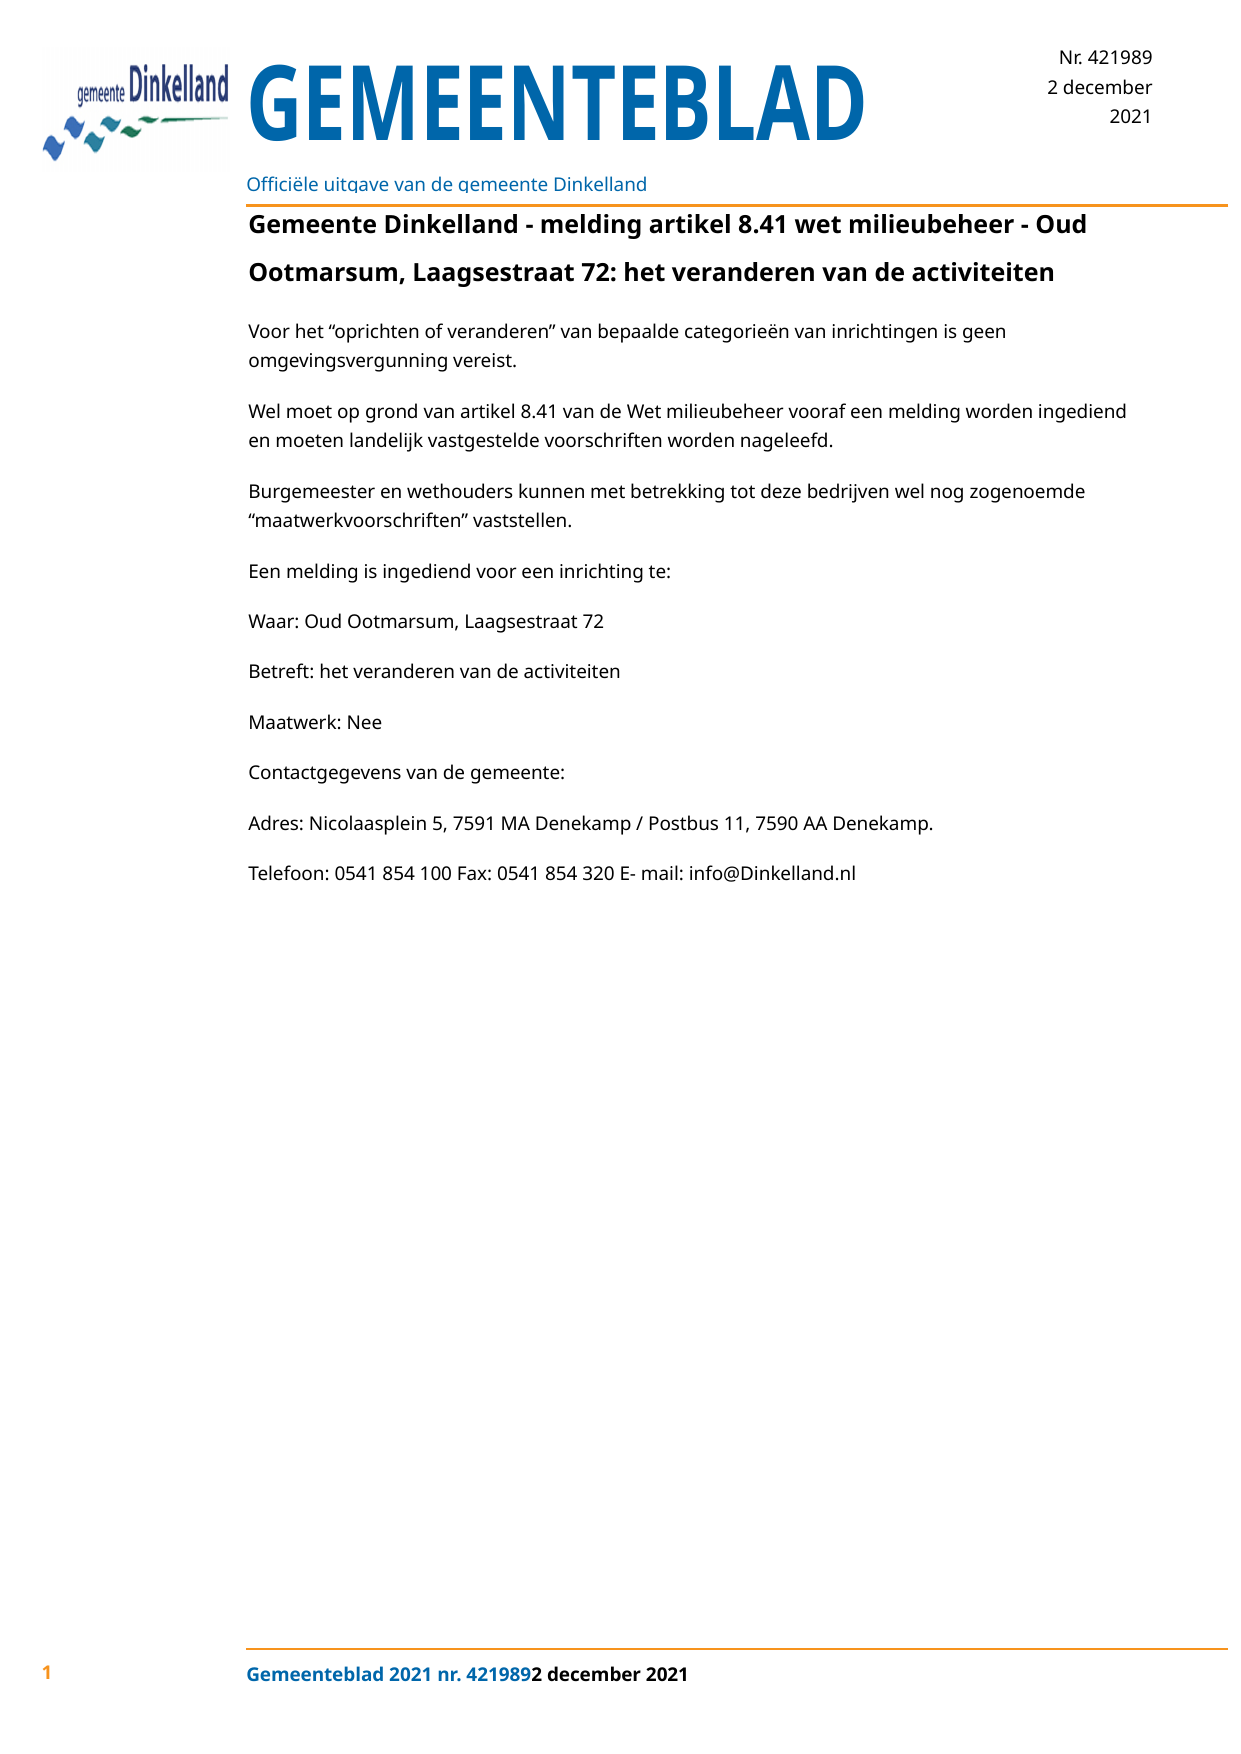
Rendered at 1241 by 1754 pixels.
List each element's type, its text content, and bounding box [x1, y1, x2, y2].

text Wel moet op grond van artikel 8.41 van de Wet milieubeheer vooraf een melding worden ingediend en moeten landelijk vastgestelde voorschriften worden nageleefd. [248, 398, 1152, 453]
text Adres: Nicolaasplein 5, 7591 MA Denekamp / Postbus 11, 7590 AA Denekamp. [248, 810, 1152, 836]
text Voor het “oprichten of veranderen” van bepaalde categorieën van inrichtingen is geen omgevingsvergunning vereist. [248, 318, 1152, 373]
text Gemeente Dinkelland - melding artikel 8.41 wet milieubeheer - Oud Ootmarsum, Laagsestraat 72: het veranderen van de activiteiten [248, 207, 1152, 288]
text Burgemeester en wethouders kunnen met betrekking tot deze bedrijven wel nog zogenoemde “maatwerkvoorschriften” vaststellen. [248, 478, 1152, 533]
text Een melding is ingediend voor een inrichting te: [248, 558, 1152, 584]
text Maatwerk: Nee [248, 709, 1152, 735]
text Contactgegevens van de gemeente: [248, 759, 1152, 785]
text Betreft: het veranderen van de activiteiten [248, 659, 1152, 684]
text Telefoon: 0541 854 100 Fax: 0541 854 320 E- mail: info@Dinkelland.nl [248, 860, 1152, 886]
picture [41, 47, 231, 172]
text Waar: Oud Ootmarsum, Laagsestraat 72 [248, 608, 1152, 634]
